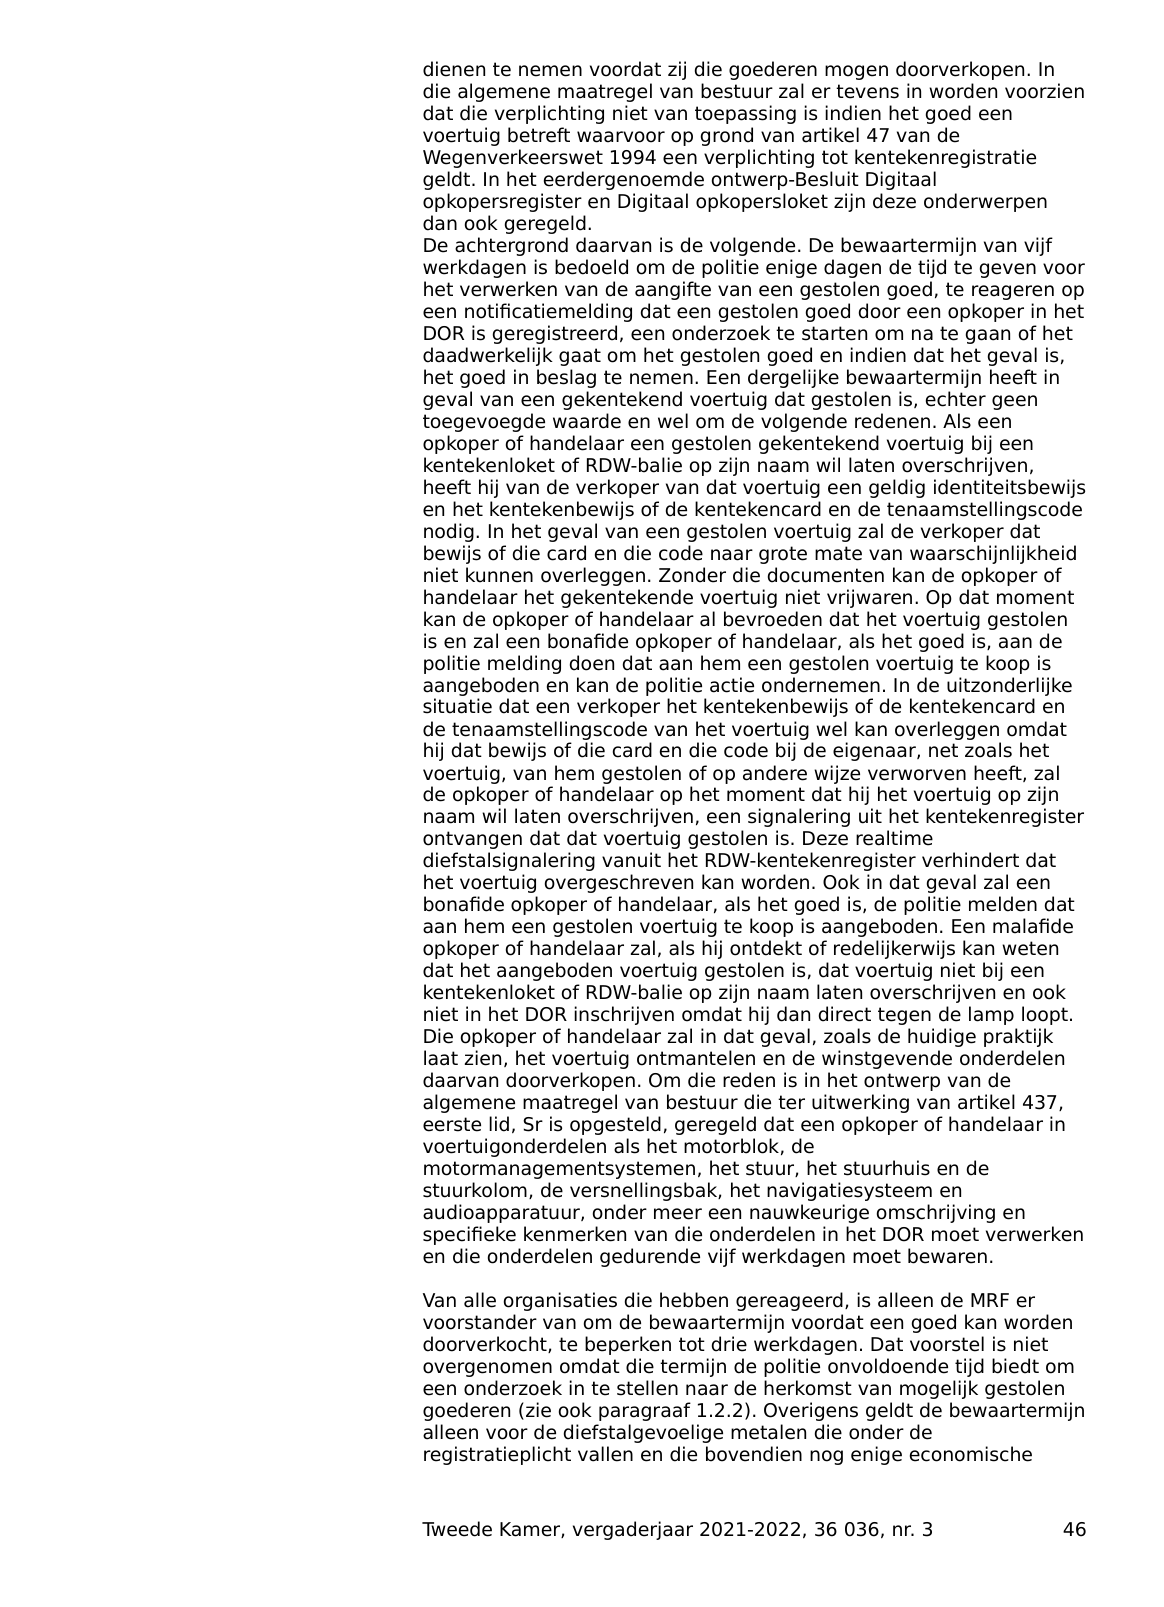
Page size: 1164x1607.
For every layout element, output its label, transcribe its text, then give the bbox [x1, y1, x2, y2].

text dienen te nemen voordat zij die goederen mogen doorverkopen. In die algemene maatregel van bestuur zal er tevens in worden voorzien dat die verplichting niet van toepassing is indien het goed een voertuig betreft waarvoor op grond van artikel 47 van de Wegenverkeerswet 1994 een verplichting tot kentekenregistratie geldt. In het eerdergenoemde ontwerp-Besluit Digitaal opkopersregister en Digitaal opkopersloket zijn deze onderwerpen dan ook geregeld. [422, 59, 1087, 235]
text Van alle organisaties die hebben gereageerd, is alleen de MRF er voorstander van om de bewaartermijn voordat een goed kan worden doorverkocht, te beperken tot drie werkdagen. Dat voorstel is niet overgenomen omdat die termijn de politie onvoldoende tijd biedt om een onderzoek in te stellen naar de herkomst van mogelijk gestolen goederen (zie ook paragraaf 1.2.2). Overigens geldt de bewaartermijn alleen voor de diefstalgevoelige metalen die onder de registratieplicht vallen en die bovendien nog enige economische [422, 1290, 1087, 1466]
text De achtergrond daarvan is de volgende. De bewaartermijn van vijf werkdagen is bedoeld om de politie enige dagen de tijd te geven voor het verwerken van de aangifte van een gestolen goed, te reageren op een notificatiemelding dat een gestolen goed door een opkoper in het DOR is geregistreerd, een onderzoek te starten om na te gaan of het daadwerkelijk gaat om het gestolen goed en indien dat het geval is, het goed in beslag te nemen. Een dergelijke bewaartermijn heeft in geval van een gekentekend voertuig dat gestolen is, echter geen toegevoegde waarde en wel om de volgende redenen. Als een opkoper of handelaar een gestolen gekentekend voertuig bij een kentekenloket of RDW-balie op zijn naam wil laten overschrijven, heeft hij van de verkoper van dat voertuig een geldig identiteitsbewijs en het kentekenbewijs of de kentekencard en de tenaamstellingscode nodig. In het geval van een gestolen voertuig zal de verkoper dat bewijs of die card en die code naar grote mate van waarschijnlijkheid niet kunnen overleggen. Zonder die documenten kan de opkoper of handelaar het gekentekende voertuig niet vrijwaren. Op dat moment kan de opkoper of handelaar al bevroeden dat het voertuig gestolen is en zal een bonafide opkoper of handelaar, als het goed is, aan de politie melding doen dat aan hem een gestolen voertuig te koop is aangeboden en kan de politie actie ondernemen. In de uitzonderlijke situatie dat een verkoper het kentekenbewijs of de kentekencard en de tenaamstellingscode van het voertuig wel kan overleggen omdat hij dat bewijs of die card en die code bij de eigenaar, net zoals het voertuig, van hem gestolen of op andere wijze verworven heeft, zal de opkoper of handelaar op het moment dat hij het voertuig op zijn naam wil laten overschrijven, een signalering uit het kentekenregister ontvangen dat dat voertuig gestolen is. Deze realtime diefstalsignalering vanuit het RDW-kentekenregister verhindert dat het voertuig overgeschreven kan worden. Ook in dat geval zal een bonafide opkoper of handelaar, als het goed is, de politie melden dat aan hem een gestolen voertuig te koop is aangeboden. Een malafide opkoper of handelaar zal, als hij ontdekt of redelijkerwijs kan weten dat het aangeboden voertuig gestolen is, dat voertuig niet bij een kentekenloket of RDW-balie op zijn naam laten overschrijven en ook niet in het DOR inschrijven omdat hij dan direct tegen de lamp loopt. Die opkoper of handelaar zal in dat geval, zoals de huidige praktijk laat zien, het voertuig ontmantelen en de winstgevende onderdelen daarvan doorverkopen. Om die reden is in het ontwerp van de algemene maatregel van bestuur die ter uitwerking van artikel 437, eerste lid, Sr is opgesteld, geregeld dat een opkoper of handelaar in voertuigonderdelen als het motorblok, de motormanagementsystemen, het stuur, het stuurhuis en de stuurkolom, de versnellingsbak, het navigatiesysteem en audioapparatuur, onder meer een nauwkeurige omschrijving en specifieke kenmerken van die onderdelen in het DOR moet verwerken en die onderdelen gedurende vijf werkdagen moet bewaren. [422, 235, 1087, 1268]
